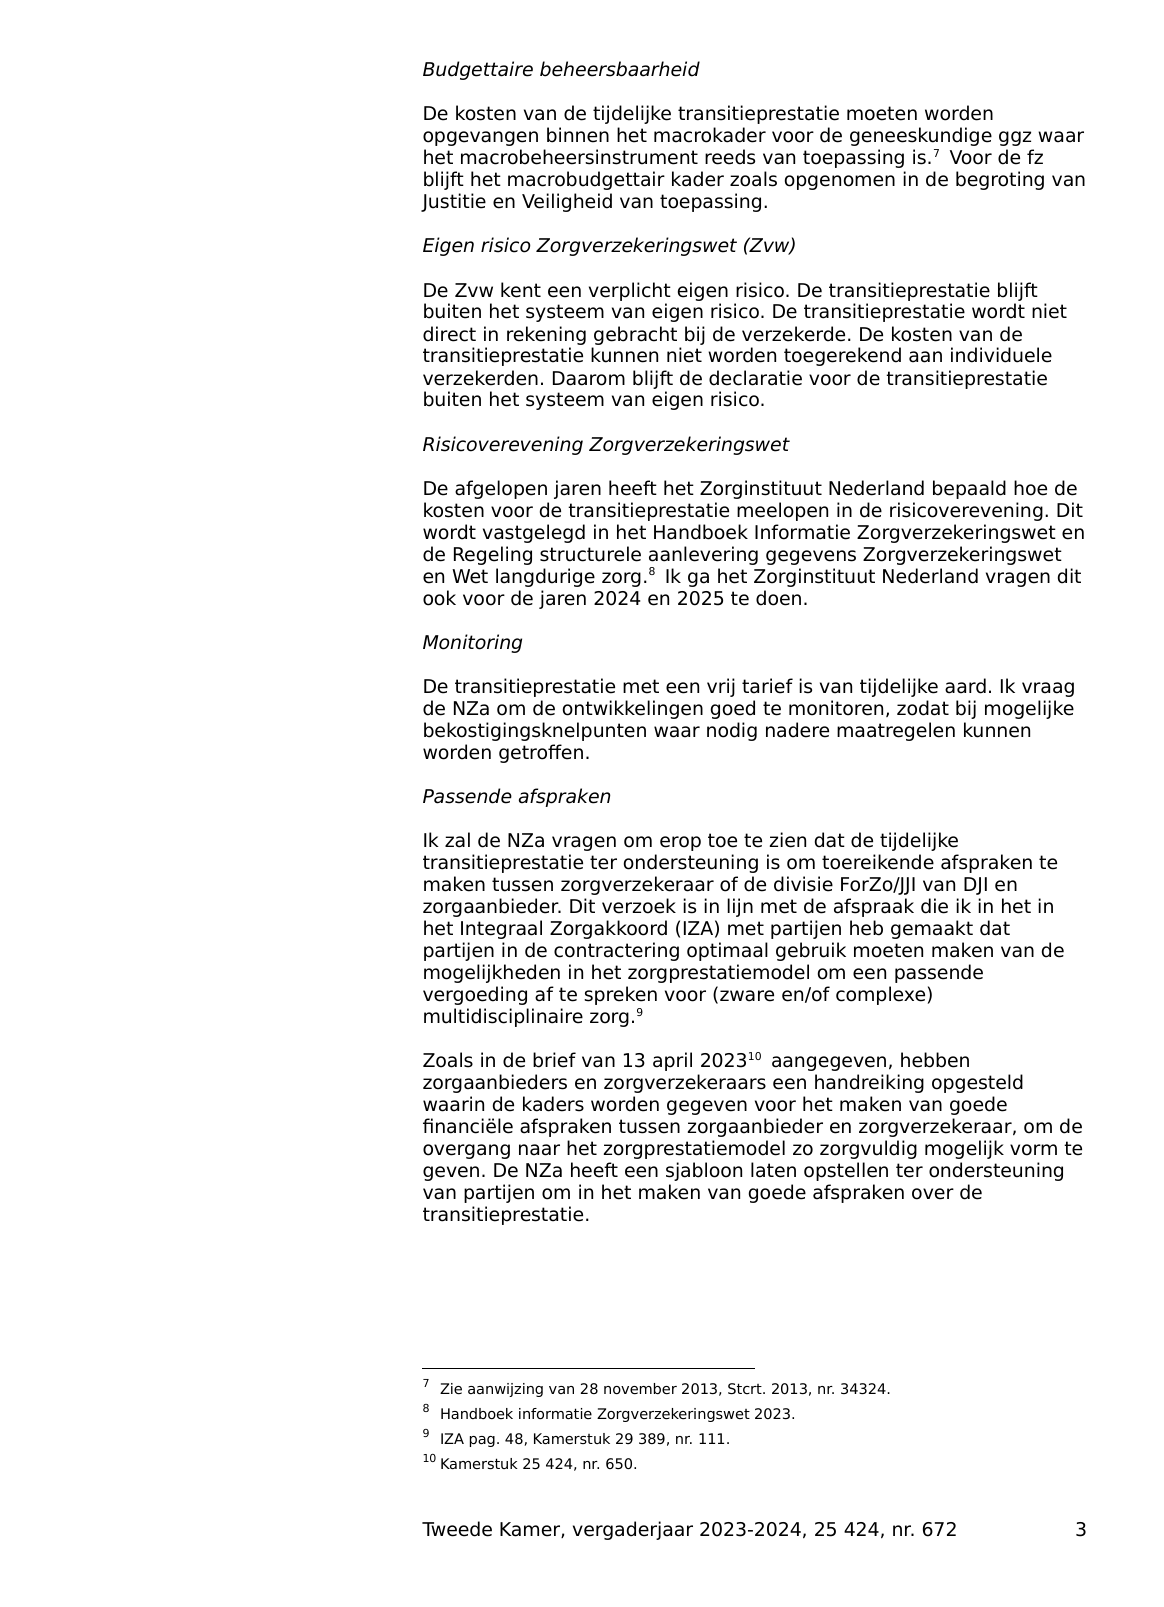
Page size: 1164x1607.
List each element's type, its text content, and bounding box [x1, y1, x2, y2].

text IZA pag. 48, Kamerstuk 29 389, nr. 111. [422, 1427, 1087, 1449]
text Ik zal de NZa vragen om erop toe te zien dat de tijdelijke transitieprestatie ter ondersteuning is om toereikende afspraken te maken tussen zorgverzekeraar of de divisie ForZo/JJI van DJI en zorgaanbieder. Dit verzoek is in lijn met de afspraak die ik in het in het Integraal Zorgakkoord (IZA) met partijen heb gemaakt dat partijen in de contractering optimaal gebruik moeten maken van de mogelijkheden in het zorgprestatiemodel om een passende vergoeding af te spreken voor (zware en/of complexe) multidisciplinaire zorg. [422, 830, 1087, 1028]
subtitle Eigen risico Zorgverzekeringswet (Zvw) [422, 235, 1087, 257]
text De transitieprestatie met een vrij tarief is van tijdelijke aard. Ik vraag de NZa om de ontwikkelingen goed te monitoren, zodat bij mogelijke bekostigingsknelpunten waar nodig nadere maatregelen kunnen worden getroffen. [422, 676, 1087, 764]
text Zoals in de brief van 13 april 2023 aangegeven, hebben zorgaanbieders en zorgverzekeraars een handreiking opgesteld waarin de kaders worden gegeven voor het maken van goede financiële afspraken tussen zorgaanbieder en zorgverzekeraar, om de overgang naar het zorgprestatiemodel zo zorgvuldig mogelijk vorm te geven. De NZa heeft een sjabloon laten opstellen ter ondersteuning van partijen om in het maken van goede afspraken over de transitieprestatie. [422, 1050, 1087, 1226]
subtitle Monitoring [422, 632, 1087, 654]
text De afgelopen jaren heeft het Zorginstituut Nederland bepaald hoe de kosten voor de transitieprestatie meelopen in de risicoverevening. Dit wordt vastgelegd in het Handboek Informatie Zorgverzekeringswet en de Regeling structurele aanlevering gegevens Zorgverzekeringswet en Wet langdurige zorg. Ik ga het Zorginstituut Nederland vragen dit ook voor de jaren 2024 en 2025 te doen. [422, 478, 1087, 609]
subtitle Passende afspraken [422, 786, 1087, 808]
text Handboek informatie Zorgverzekeringswet 2023. [422, 1402, 1087, 1424]
subtitle Budgettaire beheersbaarheid [422, 59, 1087, 81]
text De Zvw kent een verplicht eigen risico. De transitieprestatie blijft buiten het systeem van eigen risico. De transitieprestatie wordt niet direct in rekening gebracht bij de verzekerde. De kosten van de transitieprestatie kunnen niet worden toegerekend aan individuele verzekerden. Daarom blijft de declaratie voor de transitieprestatie buiten het systeem van eigen risico. [422, 279, 1087, 411]
text De kosten van de tijdelijke transitieprestatie moeten worden opgevangen binnen het macrokader voor de geneeskundige ggz waar het macrobeheersinstrument reeds van toepassing is. Voor de fz blijft het macrobudgettair kader zoals opgenomen in de begroting van Justitie en Veiligheid van toepassing. [422, 103, 1087, 213]
text Kamerstuk 25 424, nr. 650. [422, 1452, 1087, 1474]
subtitle Risicoverevening Zorgverzekeringswet [422, 433, 1087, 456]
text Zie aanwijzing van 28 november 2013, Stcrt. 2013, nr. 34324. [422, 1377, 1087, 1399]
